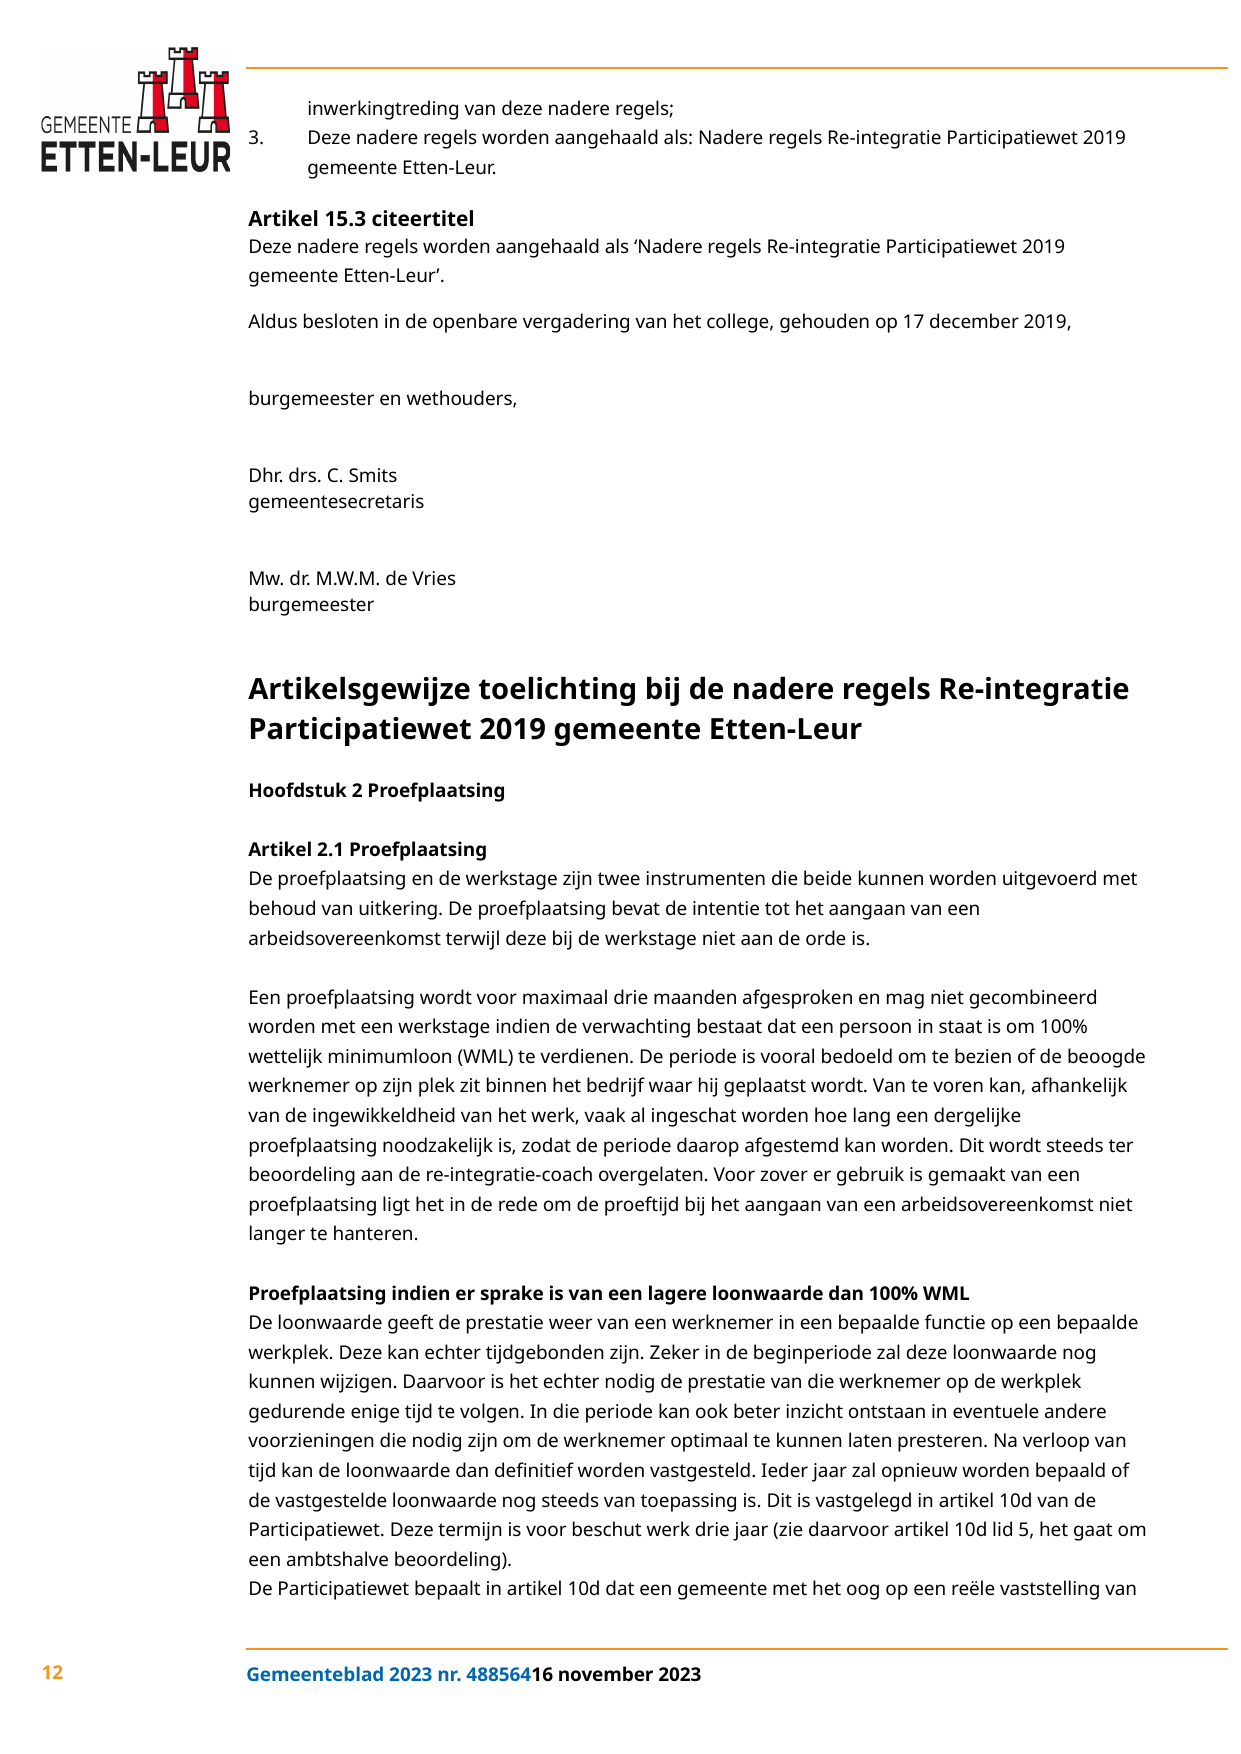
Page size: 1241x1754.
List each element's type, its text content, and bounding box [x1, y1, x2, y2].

text Deze nadere regels worden aangehaald als ‘Nadere regels Re-integratie Participatiewet 2019 gemeente Etten-Leur’. [248, 233, 1152, 288]
text Artikelsgewijze toelichting bij de nadere regels Re-integratie Participatiewet 2019 gemeente Etten-Leur [248, 668, 1152, 748]
text burgemeester en wethouders, [248, 385, 1152, 411]
text De Participatiewet bepaalt in artikel 10d dat een gemeente met het oog op een reële vaststelling van [248, 1576, 1152, 1601]
text Een proefplaatsing wordt voor maximaal drie maanden afgesproken en mag niet gecombineerd worden met een werkstage indien de verwachting bestaat dat een persoon in staat is om 100% wettelijk minimumloon (WML) te verdienen. De periode is vooral bedoeld om te bezien of de beoogde werknemer op zijn plek zit binnen het bedrijf waar hij geplaatst wordt. Van te voren kan, afhankelijk van de ingewikkeldheid van het werk, vaak al ingeschat worden hoe lang een dergelijke proefplaatsing noodzakelijk is, zodat de periode daarop afgestemd kan worden. Dit wordt steeds ter beoordeling aan de re-integratie-coach overgelaten. Voor zover er gebruik is gemaakt van een proefplaatsing ligt het in de rede om de proeftijd bij het aangaan van een arbeidsovereenkomst niet langer te hanteren. [248, 984, 1152, 1246]
picture [41, 47, 231, 172]
text De proefplaatsing en de werkstage zijn twee instrumenten die beide kunnen worden uitgevoerd met behoud van uitkering. De proefplaatsing bevat de intentie tot het aangaan van een arbeidsovereenkomst terwijl deze bij de werkstage niet aan de orde is. [248, 866, 1152, 950]
list inwerkingtreding van deze nadere regels; [248, 95, 1152, 121]
text Artikel 15.3 citeertitel [248, 204, 1152, 233]
text Mw. dr. M.W.M. de Vries [248, 565, 1152, 591]
list Deze nadere regels worden aangehaald als: Nadere regels Re-integratie Participatiewet 2019 gemeente Etten-Leur. [248, 124, 1152, 180]
text De loonwaarde geeft de prestatie weer van een werknemer in een bepaalde functie op een bepaalde werkplek. Deze kan echter tijdgebonden zijn. Zeker in de beginperiode zal deze loonwaarde nog kunnen wijzigen. Daarvoor is het echter nodig de prestatie van die werknemer op de werkplek gedurende enige tijd te volgen. In die periode kan ook beter inzicht ontstaan in eventuele andere voorzieningen die nodig zijn om de werknemer optimaal te kunnen laten presteren. Na verloop van tijd kan de loonwaarde dan definitief worden vastgesteld. Ieder jaar zal opnieuw worden bepaald of de vastgestelde loonwaarde nog steeds van toepassing is. Dit is vastgelegd in artikel 10d van de Participatiewet. Deze termijn is voor beschut werk drie jaar (zie daarvoor artikel 10d lid 5, het gaat om een ambtshalve beoordeling). [248, 1309, 1152, 1572]
text gemeentesecretaris [248, 488, 1152, 514]
text Hoofdstuk 2 Proefplaatsing [248, 777, 1152, 802]
text Dhr. drs. C. Smits [248, 462, 1152, 488]
text Aldus besloten in de openbare vergadering van het college, gehouden op 17 december 2019, [248, 308, 1152, 334]
text Proefplaatsing indien er sprake is van een lagere loonwaarde dan 100% WML [248, 1280, 1152, 1305]
text Artikel 2.1 Proefplaatsing [248, 836, 1152, 862]
text burgemeester [248, 591, 1152, 617]
